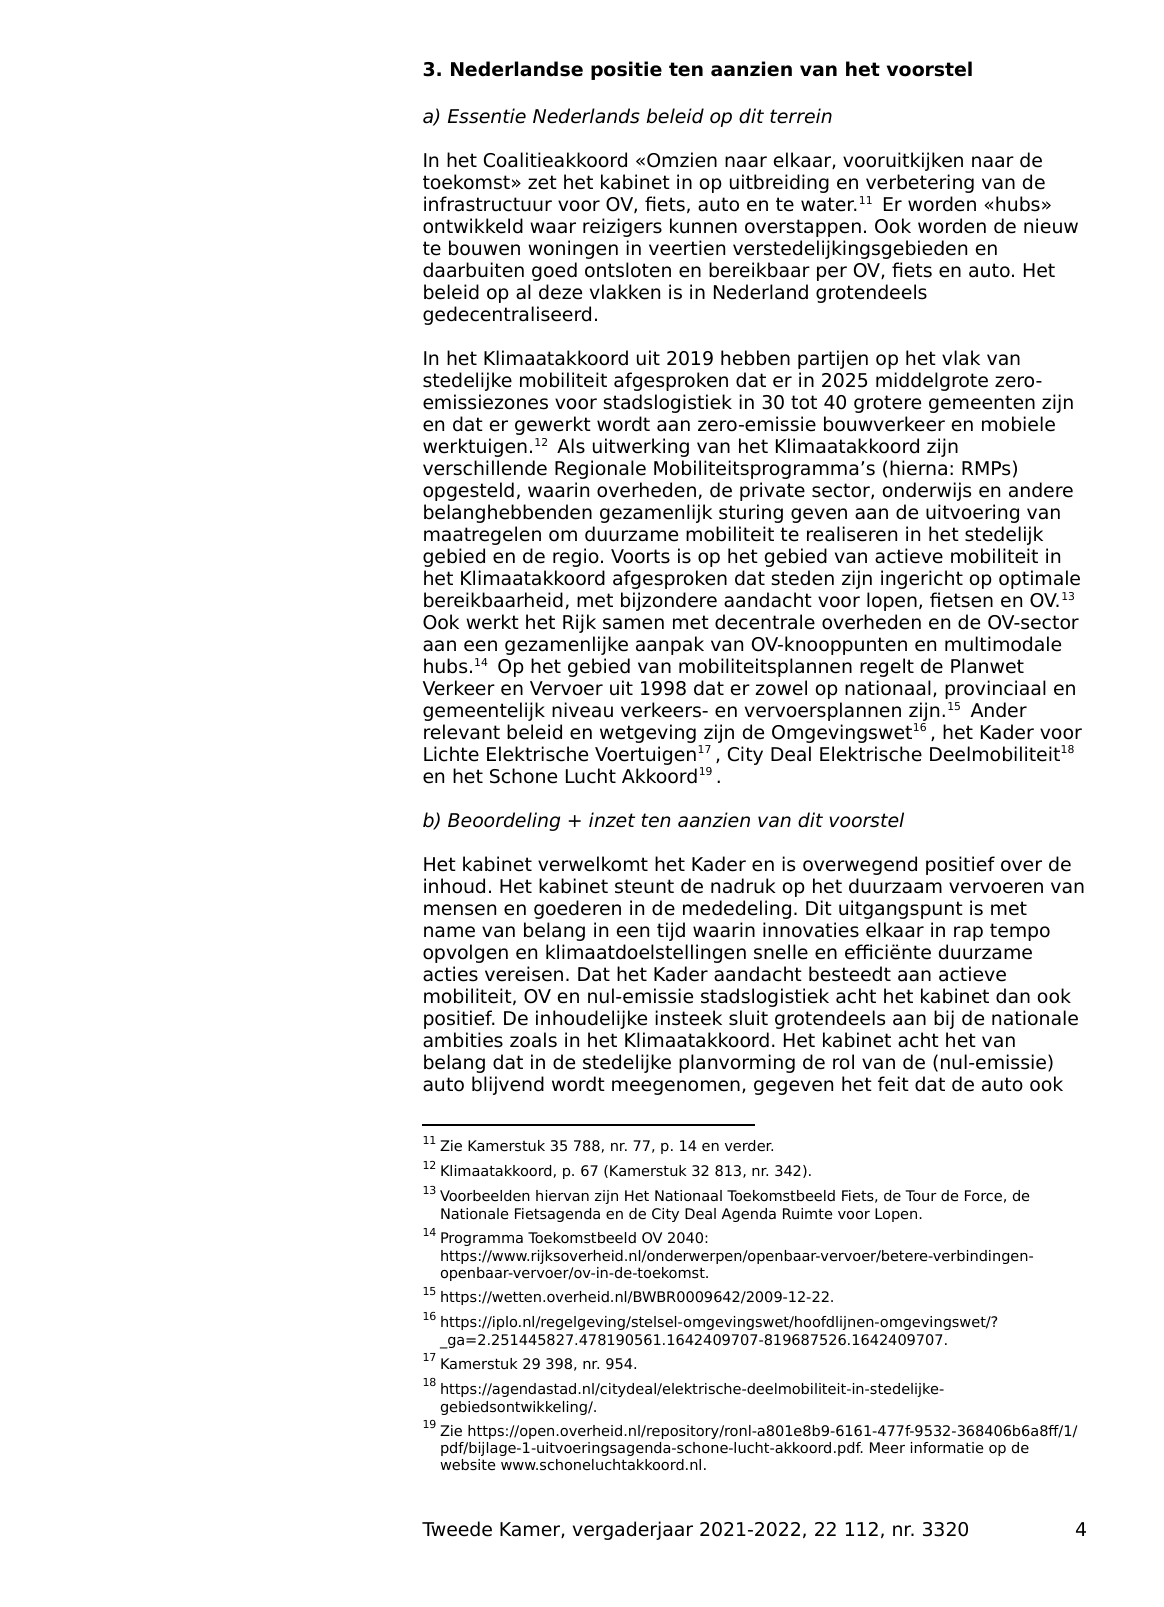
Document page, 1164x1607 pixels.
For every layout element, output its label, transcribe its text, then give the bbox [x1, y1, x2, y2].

text https://agendastad.nl/citydeal/elektrische-deelmobiliteit-in-stedelijke-gebiedsontwikkeling/. [422, 1377, 1087, 1416]
text Voorbeelden hiervan zijn Het Nationaal Toekomstbeeld Fiets, de Tour de Force, de Nationale Fietsagenda en de City Deal Agenda Ruimte voor Lopen. [422, 1184, 1087, 1223]
text Programma Toekomstbeeld OV 2040: https://www.rijksoverheid.nl/onderwerpen/openbaar-vervoer/betere-verbindingen-openbaar-vervoer/ov-in-de-toekomst. [422, 1226, 1087, 1282]
text Zie https://open.overheid.nl/repository/ronl-a801e8b9-6161-477f-9532-368406b6a8ff/1/pdf/bijlage-1-uitvoeringsagenda-schone-lucht-akkoord.pdf. Meer informatie op de website www.schoneluchtakkoord.nl. [422, 1418, 1087, 1474]
text Het kabinet verwelkomt het Kader en is overwegend positief over de inhoud. Het kabinet steunt de nadruk op het duurzaam vervoeren van mensen en goederen in de mededeling. Dit uitgangspunt is met name van belang in een tijd waarin innovaties elkaar in rap tempo opvolgen en klimaatdoelstellingen snelle en efficiënte duurzame acties vereisen. Dat het Kader aandacht besteedt aan actieve mobiliteit, OV en nul-emissie stadslogistiek acht het kabinet dan ook positief. De inhoudelijke insteek sluit grotendeels aan bij de nationale ambities zoals in het Klimaatakkoord. Het kabinet acht het van belang dat in de stedelijke planvorming de rol van de (nul-emissie) auto blijvend wordt meegenomen, gegeven het feit dat de auto ook [422, 854, 1087, 1096]
text Klimaatakkoord, p. 67 (Kamerstuk 32 813, nr. 342). [422, 1159, 1087, 1181]
text In het Coalitieakkoord «Omzien naar elkaar, vooruitkijken naar de toekomst» zet het kabinet in op uitbreiding en verbetering van de infrastructuur voor OV, fiets, auto en te water. Er worden «hubs» ontwikkeld waar reizigers kunnen overstappen. Ook worden de nieuw te bouwen woningen in veertien verstedelijkingsgebieden en daarbuiten goed ontsloten en bereikbaar per OV, fiets en auto. Het beleid op al deze vlakken is in Nederland grotendeels gedecentraliseerd. [422, 150, 1087, 326]
text https://iplo.nl/regelgeving/stelsel-omgevingswet/hoofdlijnen-omgevingswet/?_ga=2.251445827.478190561.1642409707-819687526.1642409707. [422, 1310, 1087, 1349]
text In het Klimaatakkoord uit 2019 hebben partijen op het vlak van stedelijke mobiliteit afgesproken dat er in 2025 middelgrote zero-emissiezones voor stadslogistiek in 30 tot 40 grotere gemeenten zijn en dat er gewerkt wordt aan zero-emissie bouwverkeer en mobiele werktuigen. Als uitwerking van het Klimaatakkoord zijn verschillende Regionale Mobiliteitsprogramma’s (hierna: RMPs) opgesteld, waarin overheden, de private sector, onderwijs en andere belanghebbenden gezamenlijk sturing geven aan de uitvoering van maatregelen om duurzame mobiliteit te realiseren in het stedelijk gebied en de regio. Voorts is op het gebied van actieve mobiliteit in het Klimaatakkoord afgesproken dat steden zijn ingericht op optimale bereikbaarheid, met bijzondere aandacht voor lopen, fietsen en OV. Ook werkt het Rijk samen met decentrale overheden en de OV-sector aan een gezamenlijke aanpak van OV-knooppunten en multimodale hubs. Op het gebied van mobiliteitsplannen regelt de Planwet Verkeer en Vervoer uit 1998 dat er zowel op nationaal, provinciaal en gemeentelijk niveau verkeers- en vervoersplannen zijn. Ander relevant beleid en wetgeving zijn de Omgevingswet, het Kader voor Lichte Elektrische Voertuigen, City Deal Elektrische Deelmobiliteit en het Schone Lucht Akkoord. [422, 348, 1087, 788]
text https://wetten.overheid.nl/BWBR0009642/2009-12-22. [422, 1285, 1087, 1307]
text Kamerstuk 29 398, nr. 954. [422, 1352, 1087, 1374]
subtitle b) Beoordeling + inzet ten aanzien van dit voorstel [422, 810, 1087, 832]
text Zie Kamerstuk 35 788, nr. 77, p. 14 en verder. [422, 1134, 1087, 1156]
subtitle 3. Nederlandse positie ten aanzien van het voorstel [422, 59, 1087, 81]
subtitle a) Essentie Nederlands beleid op dit terrein [422, 106, 1087, 128]
